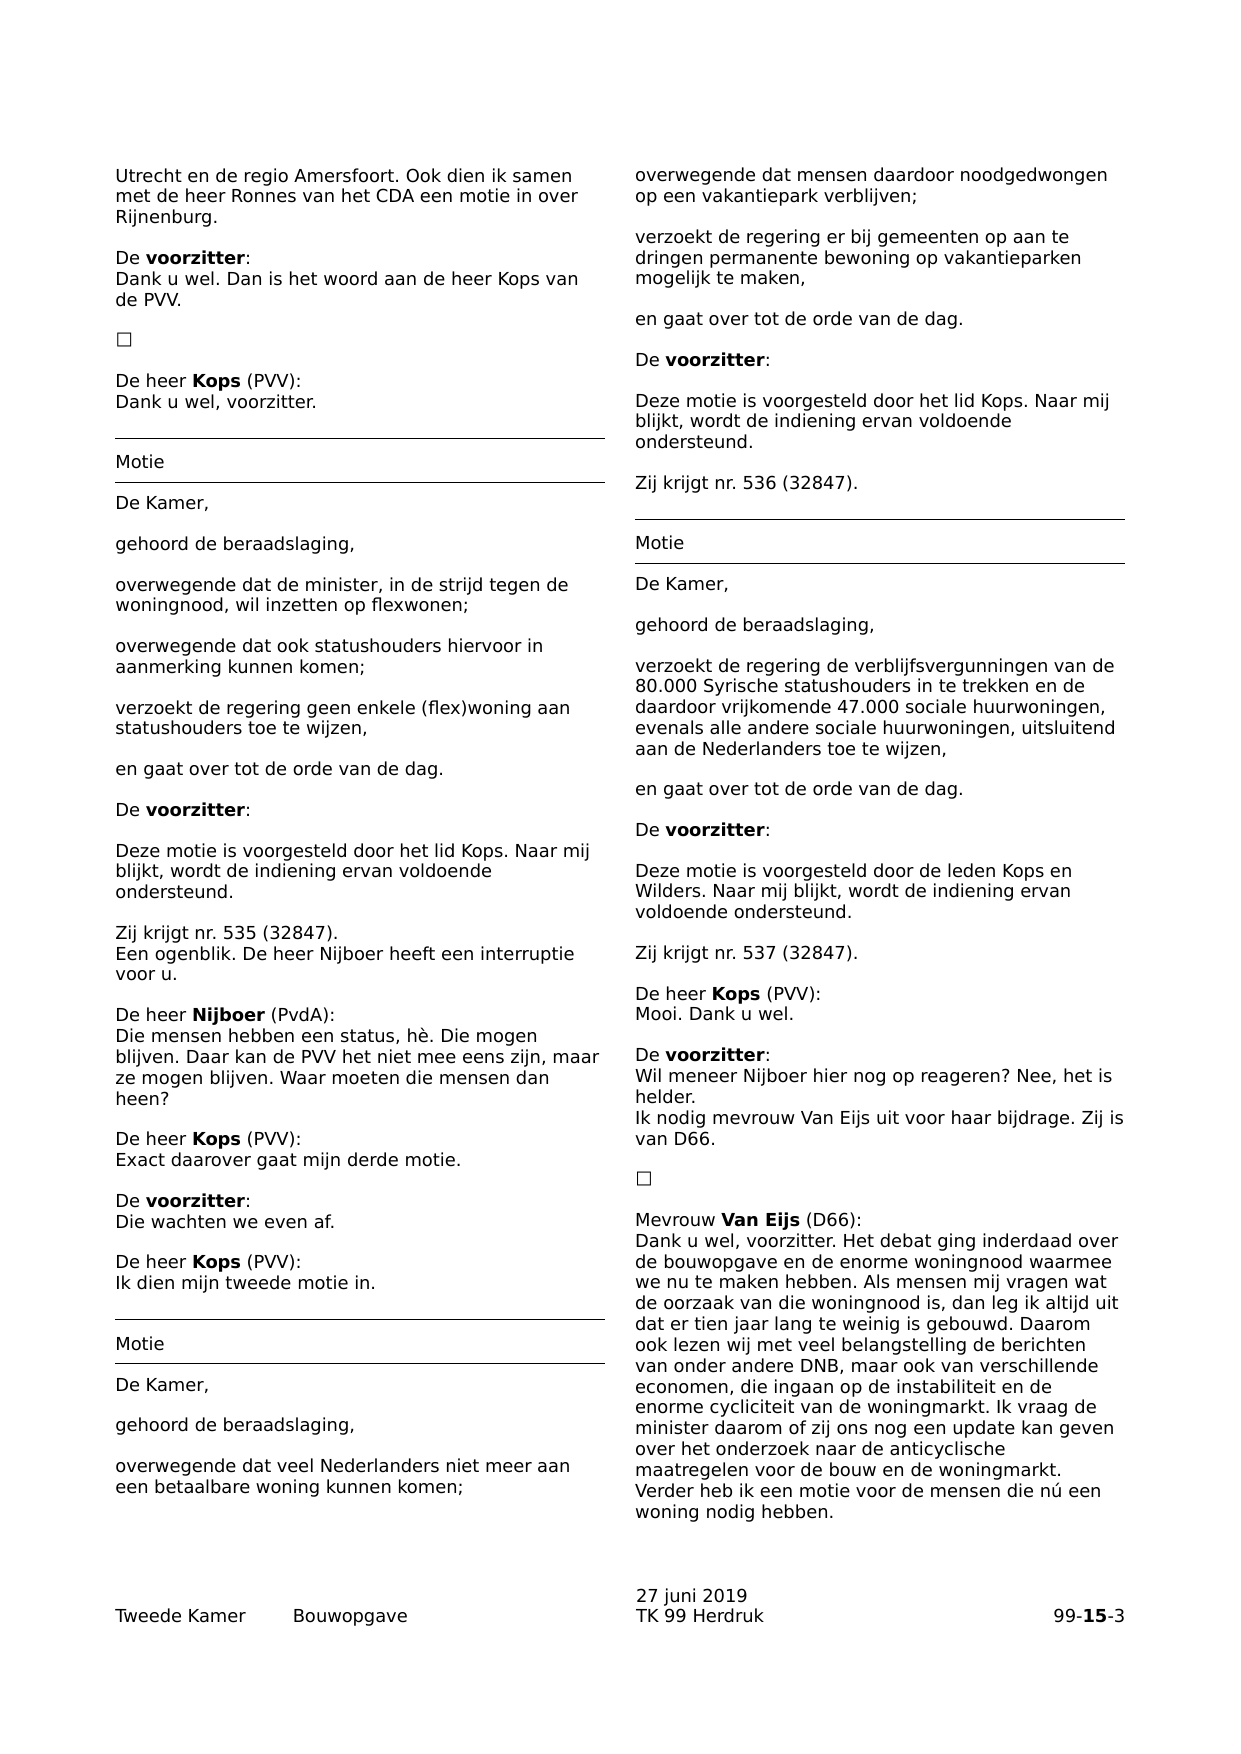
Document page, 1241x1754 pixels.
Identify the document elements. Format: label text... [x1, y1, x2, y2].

text Ik nodig mevrouw Van Eijs uit voor haar bijdrage. Zij is van D66. [635, 1107, 1125, 1149]
text Dank u wel, voorzitter. Het debat ging inderdaad over de bouwopgave en de enorme woningnood waarmee we nu te maken hebben. Als mensen mij vragen wat de oorzaak van die woningnood is, dan leg ik altijd uit dat er tien jaar lang te weinig is gebouwd. Daarom ook lezen wij met veel belangstelling de berichten van onder andere DNB, maar ook van verschillende economen, die ingaan op de instabiliteit en de enorme cycliciteit van de woningmarkt. Ik vraag de minister daarom of zij ons nog een update kan geven over het onderzoek naar de anticyclische maatregelen voor de bouw en de woningmarkt. [635, 1231, 1125, 1481]
text Motie [115, 452, 605, 473]
text Mevrouw Van Eijs (D66): [635, 1210, 1125, 1231]
text De Kamer, [115, 1374, 605, 1395]
text De heer Kops (PVV): [635, 983, 1125, 1004]
text overwegende dat ook statushouders hiervoor in aanmerking kunnen komen; [115, 636, 605, 677]
text De voorzitter: [635, 1045, 1125, 1066]
text Deze motie is voorgesteld door het lid Kops. Naar mij blijkt, wordt de indiening ervan voldoende ondersteund. [115, 840, 605, 903]
text ⬜ [635, 1169, 1125, 1190]
text De heer Nijboer (PvdA): [115, 1005, 605, 1026]
text gehoord de beraadslaging, [115, 534, 605, 554]
text Wil meneer Nijboer hier nog op reageren? Nee, het is helder. [635, 1066, 1125, 1107]
text en gaat over tot de orde van de dag. [115, 759, 605, 780]
text De heer Kops (PVV): [115, 1252, 605, 1273]
text ⬜ [115, 330, 605, 351]
text verzoekt de regering de verblijfsvergunningen van de 80.000 Syrische statushouders in te trekken en de daardoor vrijkomende 47.000 sociale huurwoningen, evenals alle andere sociale huurwoningen, uitsluitend aan de Nederlanders toe te wijzen, [635, 655, 1125, 759]
text Die mensen hebben een status, hè. Die mogen blijven. Daar kan de PVV het niet mee eens zijn, maar ze mogen blijven. Waar moeten die mensen dan heen? [115, 1026, 605, 1109]
text Exact daarover gaat mijn derde motie. [115, 1150, 605, 1171]
text verzoekt de regering er bij gemeenten op aan te dringen permanente bewoning op vakantieparken mogelijk te maken, [635, 227, 1125, 289]
text Dank u wel, voorzitter. [115, 392, 605, 412]
text De heer Kops (PVV): [115, 371, 605, 392]
text en gaat over tot de orde van de dag. [635, 779, 1125, 800]
text gehoord de beraadslaging, [115, 1415, 605, 1436]
text Motie [115, 1334, 605, 1354]
text De voorzitter: [635, 350, 1125, 370]
text De voorzitter: [115, 800, 605, 820]
text Zij krijgt nr. 536 (32847). [635, 473, 1125, 493]
text De voorzitter: [115, 1191, 605, 1211]
text De voorzitter: [635, 820, 1125, 841]
text Utrecht en de regio Amersfoort. Ook dien ik samen met de heer Ronnes van het CDA een motie in over Rijnenburg. [115, 165, 605, 228]
text overwegende dat mensen daardoor noodgedwongen op een vakantiepark verblijven; [635, 165, 1125, 207]
text Dank u wel. Dan is het woord aan de heer Kops van de PVV. [115, 268, 605, 310]
text Zij krijgt nr. 535 (32847). [115, 923, 605, 943]
text Die wachten we even af. [115, 1211, 605, 1232]
text overwegende dat veel Nederlanders niet meer aan een betaalbare woning kunnen komen; [115, 1456, 605, 1497]
text verzoekt de regering geen enkele (flex)woning aan statushouders toe te wijzen, [115, 697, 605, 739]
text Zij krijgt nr. 537 (32847). [635, 943, 1125, 963]
text en gaat over tot de orde van de dag. [635, 309, 1125, 330]
text Deze motie is voorgesteld door het lid Kops. Naar mij blijkt, wordt de indiening ervan voldoende ondersteund. [635, 390, 1125, 453]
text Verder heb ik een motie voor de mensen die nú een woning nodig hebben. [635, 1481, 1125, 1522]
text De Kamer, [115, 493, 605, 514]
text gehoord de beraadslaging, [635, 615, 1125, 635]
text De heer Kops (PVV): [115, 1129, 605, 1150]
text De Kamer, [635, 574, 1125, 595]
text Deze motie is voorgesteld door de leden Kops en Wilders. Naar mij blijkt, wordt de indiening ervan voldoende ondersteund. [635, 861, 1125, 923]
text De voorzitter: [115, 248, 605, 268]
text Een ogenblik. De heer Nijboer heeft een interruptie voor u. [115, 943, 605, 985]
text Ik dien mijn tweede motie in. [115, 1273, 605, 1294]
text Mooi. Dank u wel. [635, 1004, 1125, 1025]
text Motie [635, 533, 1125, 554]
text overwegende dat de minister, in de strijd tegen de woningnood, wil inzetten op flexwonen; [115, 574, 605, 616]
